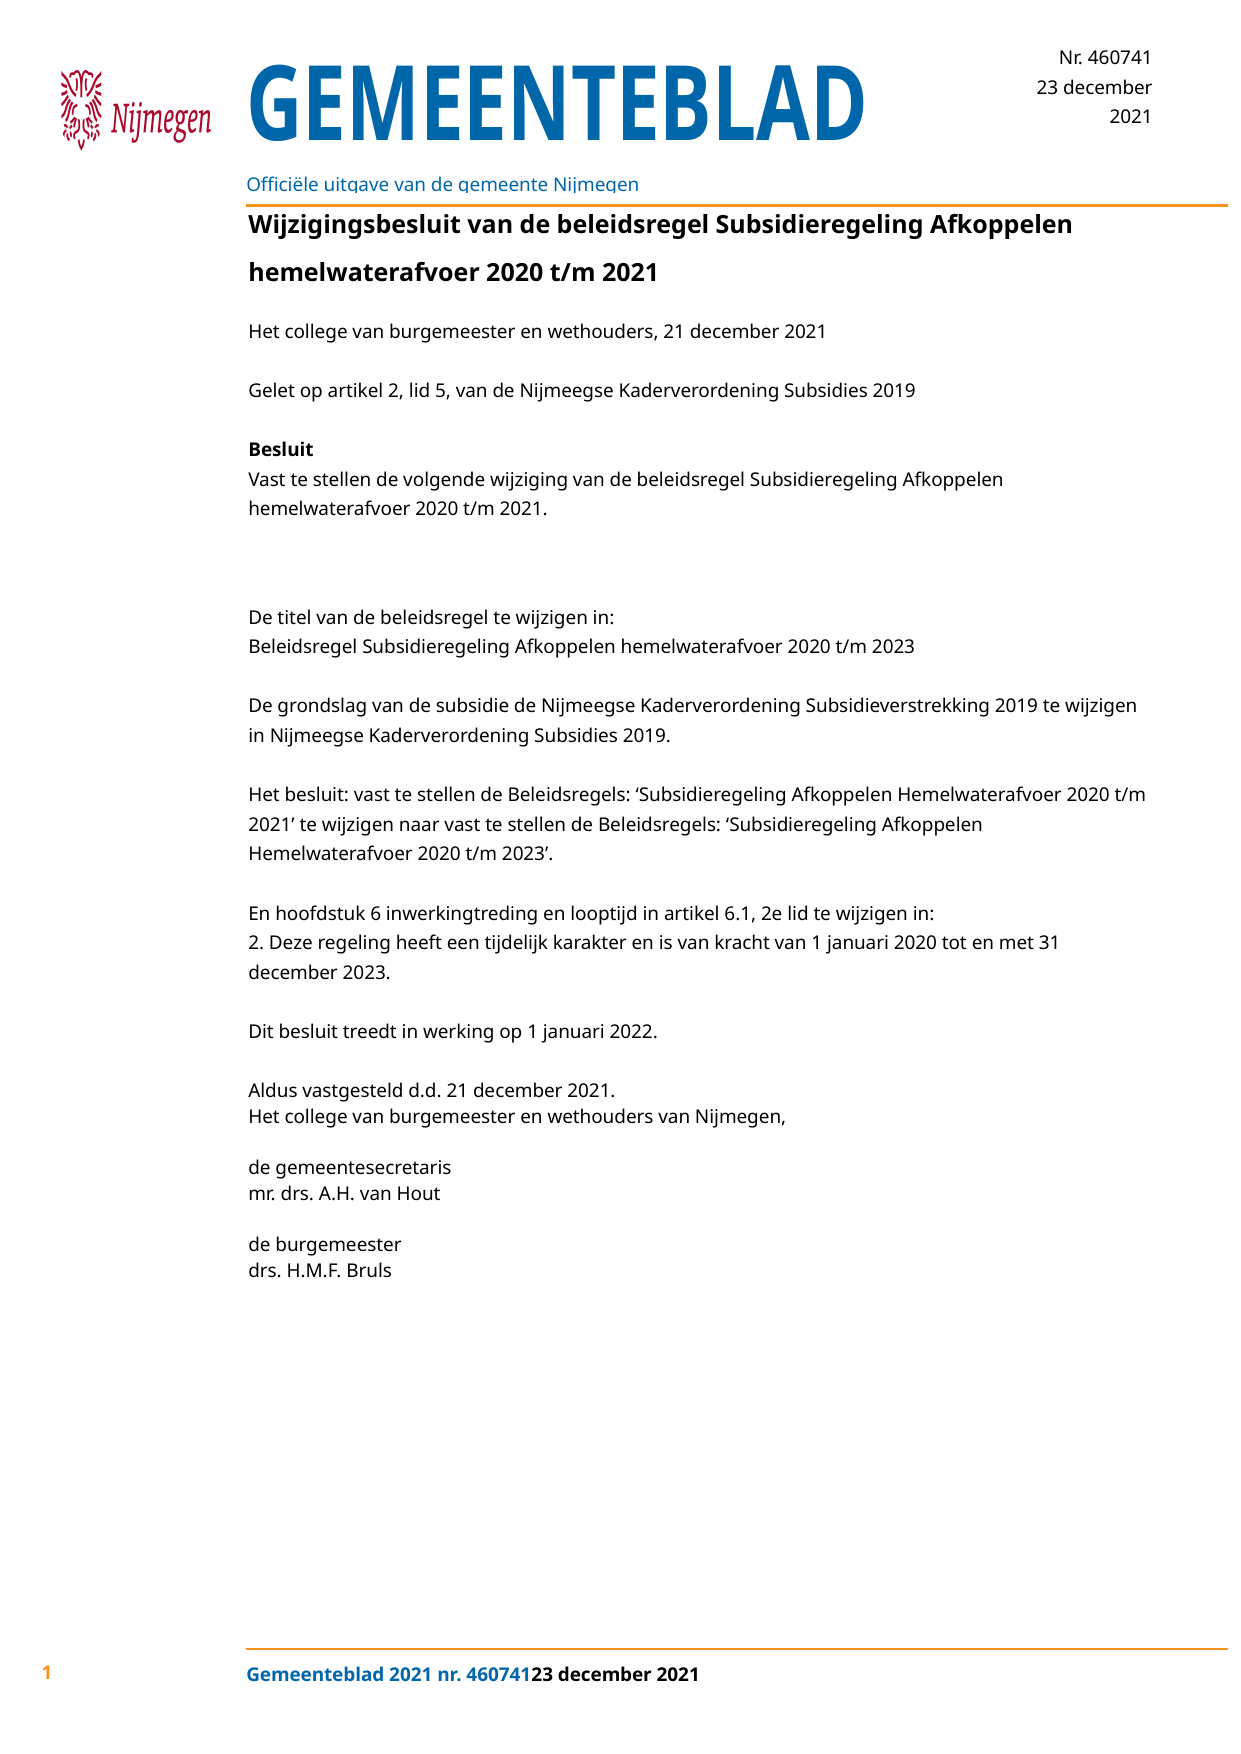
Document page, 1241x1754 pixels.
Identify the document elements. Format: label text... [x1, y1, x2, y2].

text Wijzigingsbesluit van de beleidsregel Subsidieregeling Afkoppelen hemelwaterafvoer 2020 t/m 2021 [248, 207, 1152, 288]
text Het college van burgemeester en wethouders, 21 december 2021 [248, 318, 1152, 344]
text Het college van burgemeester en wethouders van Nijmegen, [248, 1103, 1152, 1129]
text de gemeentesecretaris [248, 1154, 1152, 1180]
text drs. H.M.F. Bruls [248, 1257, 1152, 1283]
text de burgemeester [248, 1232, 1152, 1257]
text Gelet op artikel 2, lid 5, van de Nijmeegse Kaderverordening Subsidies 2019 [248, 377, 1152, 403]
text Vast te stellen de volgende wijziging van de beleidsregel Subsidieregeling Afkoppelen hemelwaterafvoer 2020 t/m 2021. [248, 466, 1152, 521]
text Beleidsregel Subsidieregeling Afkoppelen hemelwaterafvoer 2020 t/m 2023 [248, 633, 1152, 659]
text 2. Deze regeling heeft een tijdelijk karakter en is van kracht van 1 januari 2020 tot en met 31 december 2023. [248, 929, 1152, 984]
text En hoofdstuk 6 inwerkingtreding en looptijd in artikel 6.1, 2e lid te wijzigen in: [248, 900, 1152, 925]
text Aldus vastgesteld d.d. 21 december 2021. [248, 1077, 1152, 1103]
text De titel van de beleidsregel te wijzigen in: [248, 604, 1152, 629]
text Het besluit: vast te stellen de Beleidsregels: ‘Subsidieregeling Afkoppelen Hemelwaterafvoer 2020 t/m 2021’ te wijzigen naar vast te stellen de Beleidsregels: ‘Subsidieregeling Afkoppelen Hemelwaterafvoer 2020 t/m 2023’. [248, 781, 1152, 866]
text mr. drs. A.H. van Hout [248, 1180, 1152, 1206]
text Dit besluit treedt in werking op 1 januari 2022. [248, 1018, 1152, 1044]
text De grondslag van de subsidie de Nijmeegse Kaderverordening Subsidieverstrekking 2019 te wijzigen in Nijmeegse Kaderverordening Subsidies 2019. [248, 693, 1152, 748]
picture [41, 47, 231, 172]
text Besluit [248, 436, 1152, 462]
